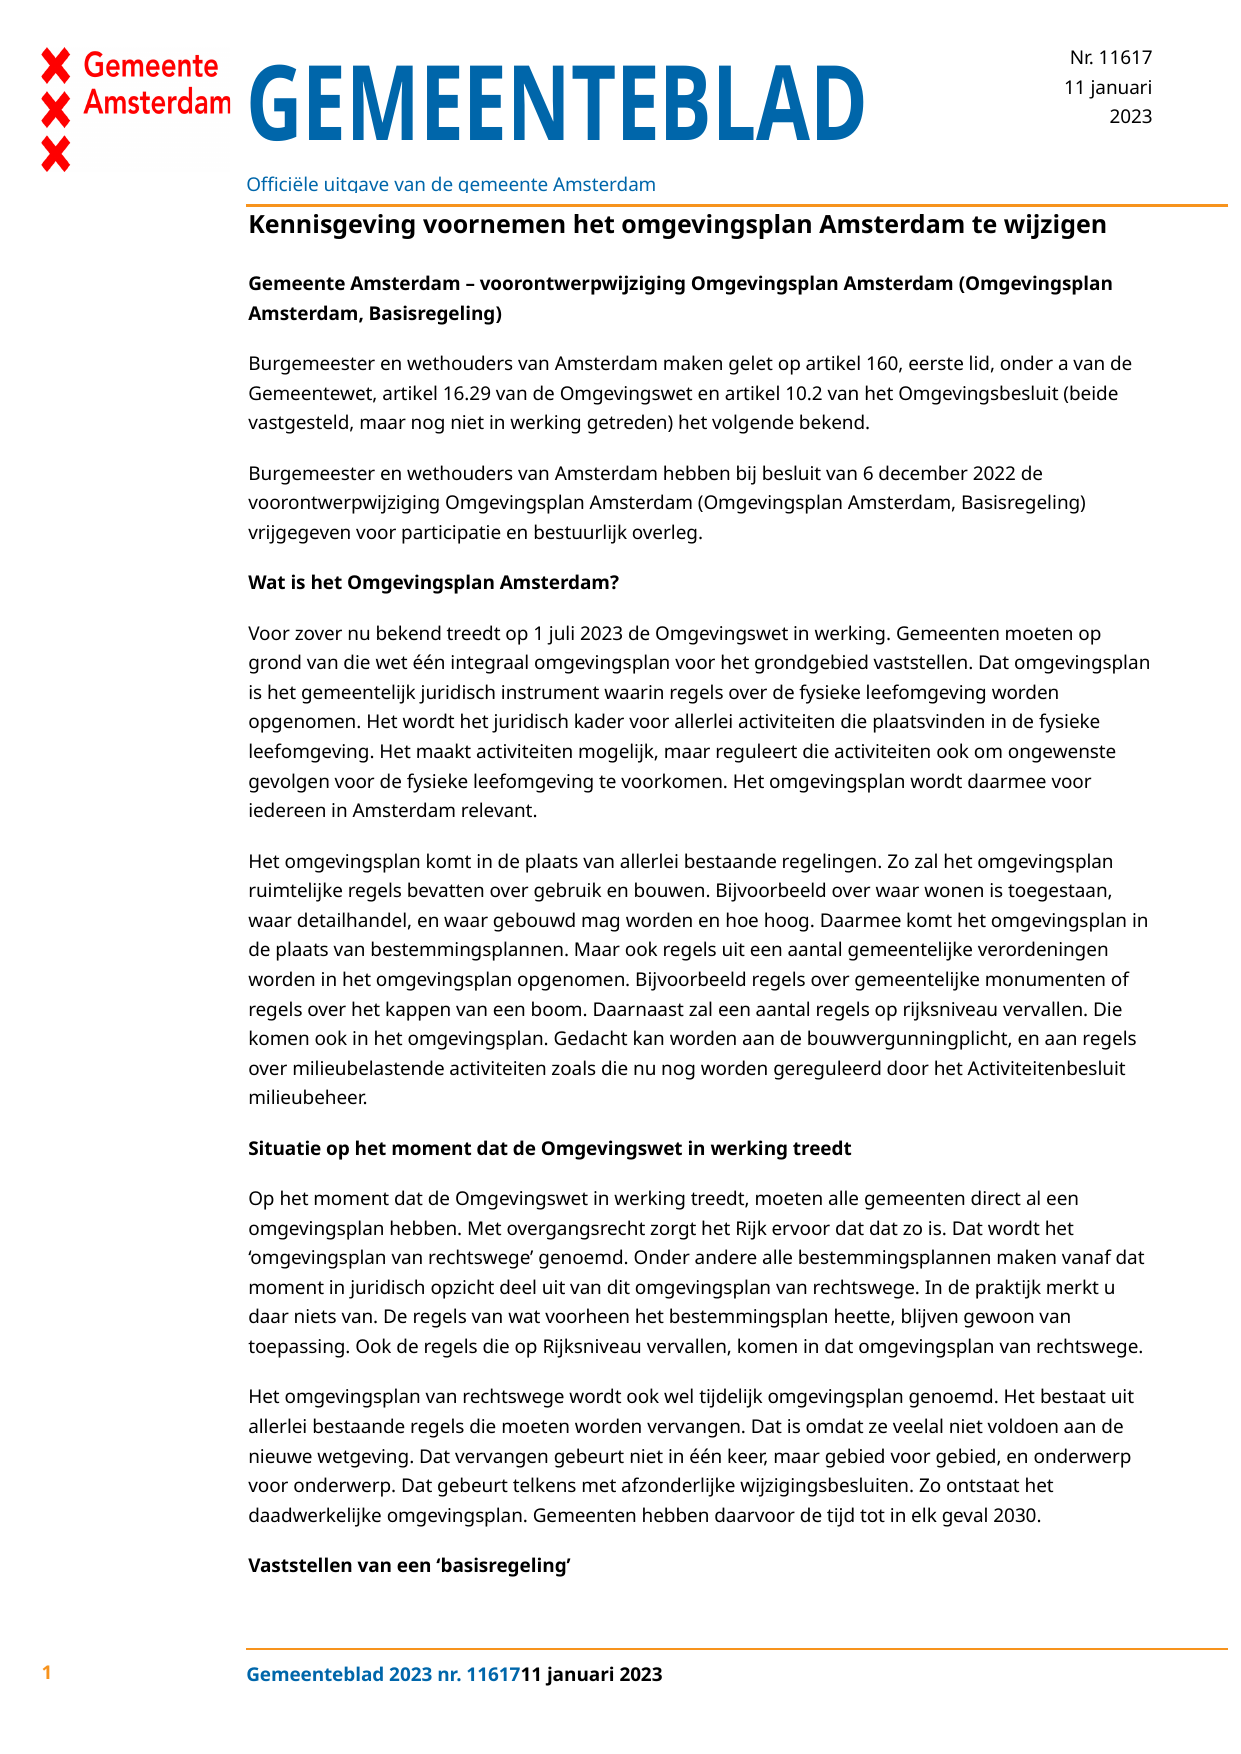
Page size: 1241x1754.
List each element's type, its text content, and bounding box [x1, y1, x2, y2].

text Voor zover nu bekend treedt op 1 juli 2023 de Omgevingswet in werking. Gemeenten moeten op grond van die wet één integraal omgevingsplan voor het grondgebied vaststellen. Dat omgevingsplan is het gemeentelijk juridisch instrument waarin regels over de fysieke leefomgeving worden opgenomen. Het wordt het juridisch kader voor allerlei activiteiten die plaatsvinden in de fysieke leefomgeving. Het maakt activiteiten mogelijk, maar reguleert die activiteiten ook om ongewenste gevolgen voor de fysieke leefomgeving te voorkomen. Het omgevingsplan wordt daarmee voor iedereen in Amsterdam relevant. [248, 620, 1152, 823]
text Burgemeester en wethouders van Amsterdam maken gelet op artikel 160, eerste lid, onder a van de Gemeentewet, artikel 16.29 van de Omgevingswet en artikel 10.2 van het Omgevingsbesluit (beide vastgesteld, maar nog niet in werking getreden) het volgende bekend. [248, 350, 1152, 435]
text Op het moment dat de Omgevingswet in werking treedt, moeten alle gemeenten direct al een omgevingsplan hebben. Met overgangsrecht zorgt het Rijk ervoor dat dat zo is. Dat wordt het ‘omgevingsplan van rechtswege’ genoemd. Onder andere alle bestemmingsplannen maken vanaf dat moment in juridisch opzicht deel uit van dit omgevingsplan van rechtswege. In de praktijk merkt u daar niets van. De regels van wat voorheen het bestemmingsplan heette, blijven gewoon van toepassing. Ook de regels die op Rijksniveau vervallen, komen in dat omgevingsplan van rechtswege. [248, 1185, 1152, 1359]
text Gemeente Amsterdam – voorontwerpwijziging Omgevingsplan Amsterdam (Omgevingsplan Amsterdam, Basisregeling) [248, 270, 1152, 326]
text Het omgevingsplan komt in de plaats van allerlei bestaande regelingen. Zo zal het omgevingsplan ruimtelijke regels bevatten over gebruik en bouwen. Bijvoorbeeld over waar wonen is toegestaan, waar detailhandel, en waar gebouwd mag worden en hoe hoog. Daarmee komt het omgevingsplan in de plaats van bestemmingsplannen. Maar ook regels uit een aantal gemeentelijke verordeningen worden in het omgevingsplan opgenomen. Bijvoorbeeld regels over gemeentelijke monumenten of regels over het kappen van een boom. Daarnaast zal een aantal regels op rijksniveau vervallen. Die komen ook in het omgevingsplan. Gedacht kan worden aan de bouwvergunningplicht, en aan regels over milieubelastende activiteiten zoals die nu nog worden gereguleerd door het Activiteitenbesluit milieubeheer. [248, 848, 1152, 1110]
text Burgemeester en wethouders van Amsterdam hebben bij besluit van 6 december 2022 de voorontwerpwijziging Omgevingsplan Amsterdam (Omgevingsplan Amsterdam, Basisregeling) vrijgegeven voor participatie en bestuurlijk overleg. [248, 460, 1152, 545]
picture [41, 47, 231, 172]
text Het omgevingsplan van rechtswege wordt ook wel tijdelijk omgevingsplan genoemd. Het bestaat uit allerlei bestaande regels die moeten worden vervangen. Dat is omdat ze veelal niet voldoen aan de nieuwe wetgeving. Dat vervangen gebeurt niet in één keer, maar gebied voor gebied, en onderwerp voor onderwerp. Dat gebeurt telkens met afzonderlijke wijzigingsbesluiten. Zo ontstaat het daadwerkelijke omgevingsplan. Gemeenten hebben daarvoor de tijd tot in elk geval 2030. [248, 1384, 1152, 1528]
text Kennisgeving voornemen het omgevingsplan Amsterdam te wijzigen [248, 207, 1152, 241]
text Vaststellen van een ‘basisregeling’ [248, 1552, 1152, 1578]
text Wat is het Omgevingsplan Amsterdam? [248, 569, 1152, 595]
text Situatie op het moment dat de Omgevingswet in werking treedt [248, 1135, 1152, 1161]
